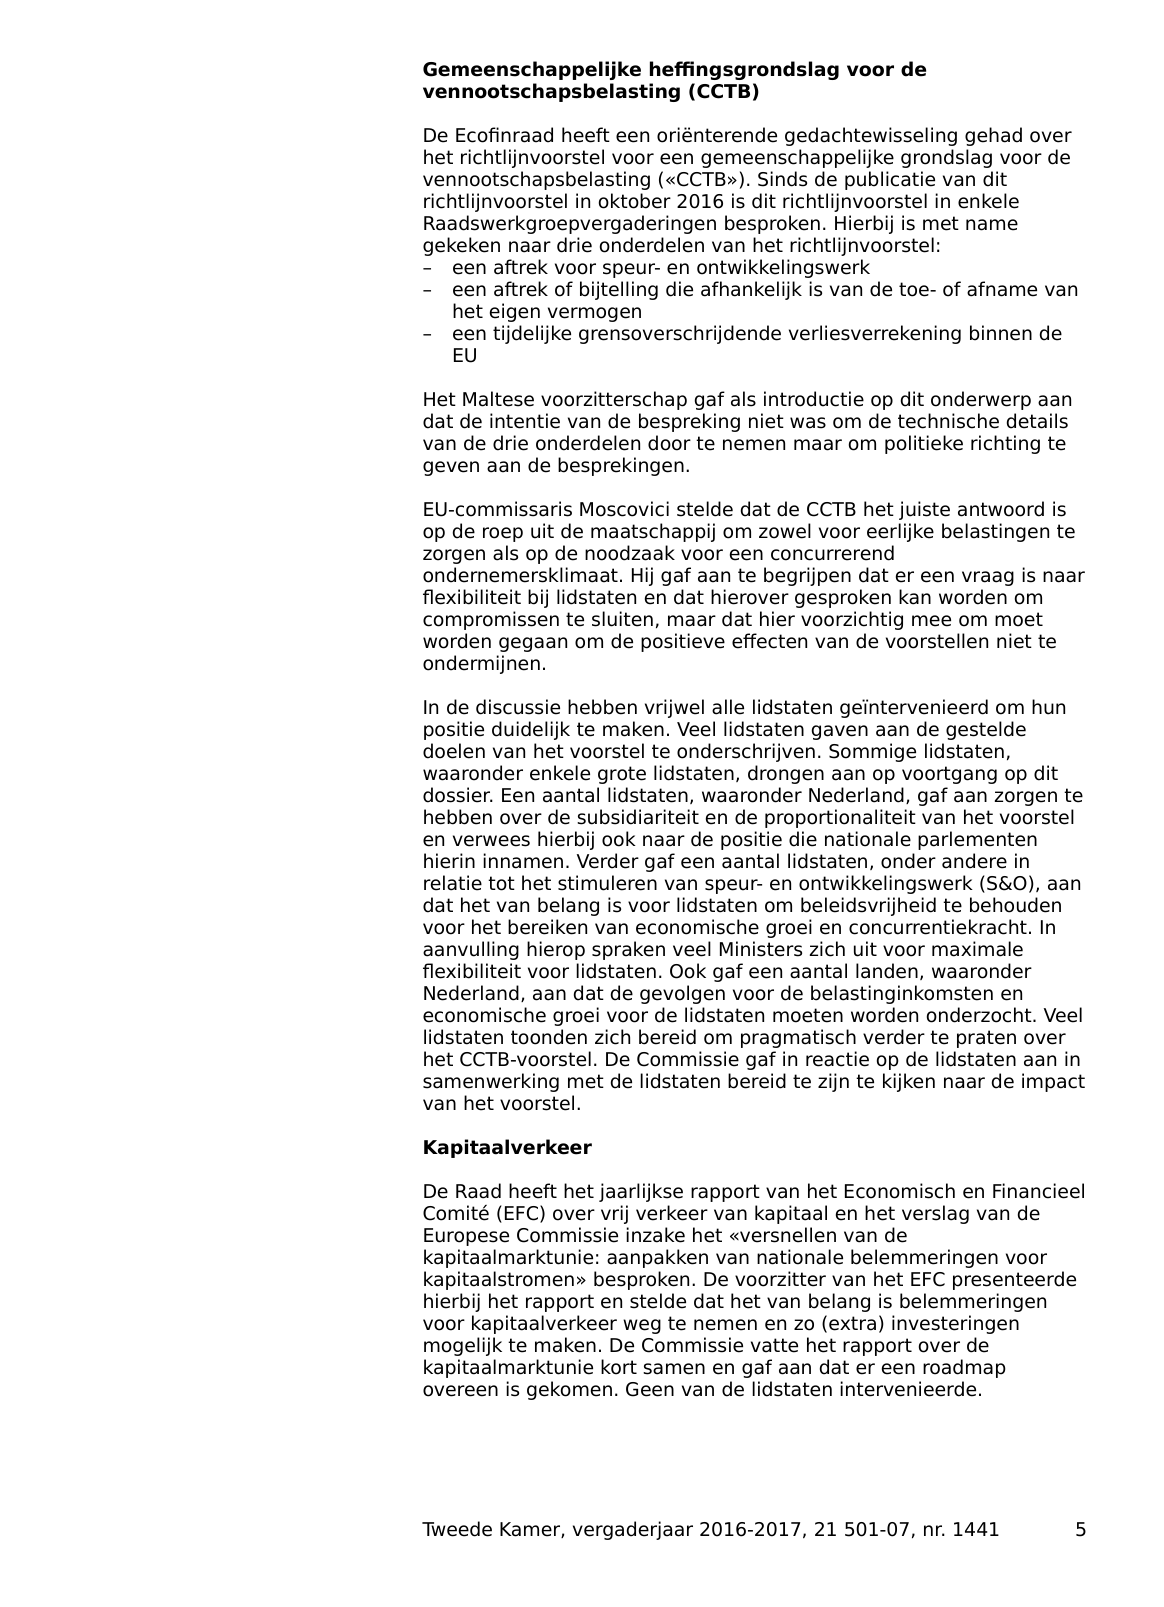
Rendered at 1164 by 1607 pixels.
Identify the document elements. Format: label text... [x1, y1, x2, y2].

text – een aftrek voor speur- en ontwikkelingswerk [422, 257, 1087, 279]
text – een aftrek of bijtelling die afhankelijk is van de toe- of afname van het eigen vermogen [422, 279, 1087, 323]
text De Ecofinraad heeft een oriënterende gedachtewisseling gehad over het richtlijnvoorstel voor een gemeenschappelijke grondslag voor de vennootschapsbelasting («CCTB»). Sinds de publicatie van dit richtlijnvoorstel in oktober 2016 is dit richtlijnvoorstel in enkele Raadswerkgroepvergaderingen besproken. Hierbij is met name gekeken naar drie onderdelen van het richtlijnvoorstel: [422, 125, 1087, 257]
text In de discussie hebben vrijwel alle lidstaten geïntervenieerd om hun positie duidelijk te maken. Veel lidstaten gaven aan de gestelde doelen van het voorstel te onderschrijven. Sommige lidstaten, waaronder enkele grote lidstaten, drongen aan op voortgang op dit dossier. Een aantal lidstaten, waaronder Nederland, gaf aan zorgen te hebben over de subsidiariteit en de proportionaliteit van het voorstel en verwees hierbij ook naar de positie die nationale parlementen hierin innamen. Verder gaf een aantal lidstaten, onder andere in relatie tot het stimuleren van speur- en ontwikkelingswerk (S&O), aan dat het van belang is voor lidstaten om beleidsvrijheid te behouden voor het bereiken van economische groei en concurrentiekracht. In aanvulling hierop spraken veel Ministers zich uit voor maximale flexibiliteit voor lidstaten. Ook gaf een aantal landen, waaronder Nederland, aan dat de gevolgen voor de belastinginkomsten en economische groei voor de lidstaten moeten worden onderzocht. Veel lidstaten toonden zich bereid om pragmatisch verder te praten over het CCTB-voorstel. De Commissie gaf in reactie op de lidstaten aan in samenwerking met de lidstaten bereid te zijn te kijken naar de impact van het voorstel. [422, 697, 1087, 1115]
subtitle Kapitaalverkeer [422, 1137, 1087, 1159]
subtitle Gemeenschappelijke heffingsgrondslag voor de vennootschapsbelasting (CCTB) [422, 59, 1087, 103]
text – een tijdelijke grensoverschrijdende verliesverrekening binnen de EU [422, 323, 1087, 367]
text De Raad heeft het jaarlijkse rapport van het Economisch en Financieel Comité (EFC) over vrij verkeer van kapitaal en het verslag van de Europese Commissie inzake het «versnellen van de kapitaalmarktunie: aanpakken van nationale belemmeringen voor kapitaalstromen» besproken. De voorzitter van het EFC presenteerde hierbij het rapport en stelde dat het van belang is belemmeringen voor kapitaalverkeer weg te nemen en zo (extra) investeringen mogelijk te maken. De Commissie vatte het rapport over de kapitaalmarktunie kort samen en gaf aan dat er een roadmap overeen is gekomen. Geen van de lidstaten intervenieerde. [422, 1181, 1087, 1401]
text Het Maltese voorzitterschap gaf als introductie op dit onderwerp aan dat de intentie van de bespreking niet was om de technische details van de drie onderdelen door te nemen maar om politieke richting te geven aan de besprekingen. [422, 389, 1087, 477]
text EU-commissaris Moscovici stelde dat de CCTB het juiste antwoord is op de roep uit de maatschappij om zowel voor eerlijke belastingen te zorgen als op de noodzaak voor een concurrerend ondernemersklimaat. Hij gaf aan te begrijpen dat er een vraag is naar flexibiliteit bij lidstaten en dat hierover gesproken kan worden om compromissen te sluiten, maar dat hier voorzichtig mee om moet worden gegaan om de positieve effecten van de voorstellen niet te ondermijnen. [422, 499, 1087, 675]
